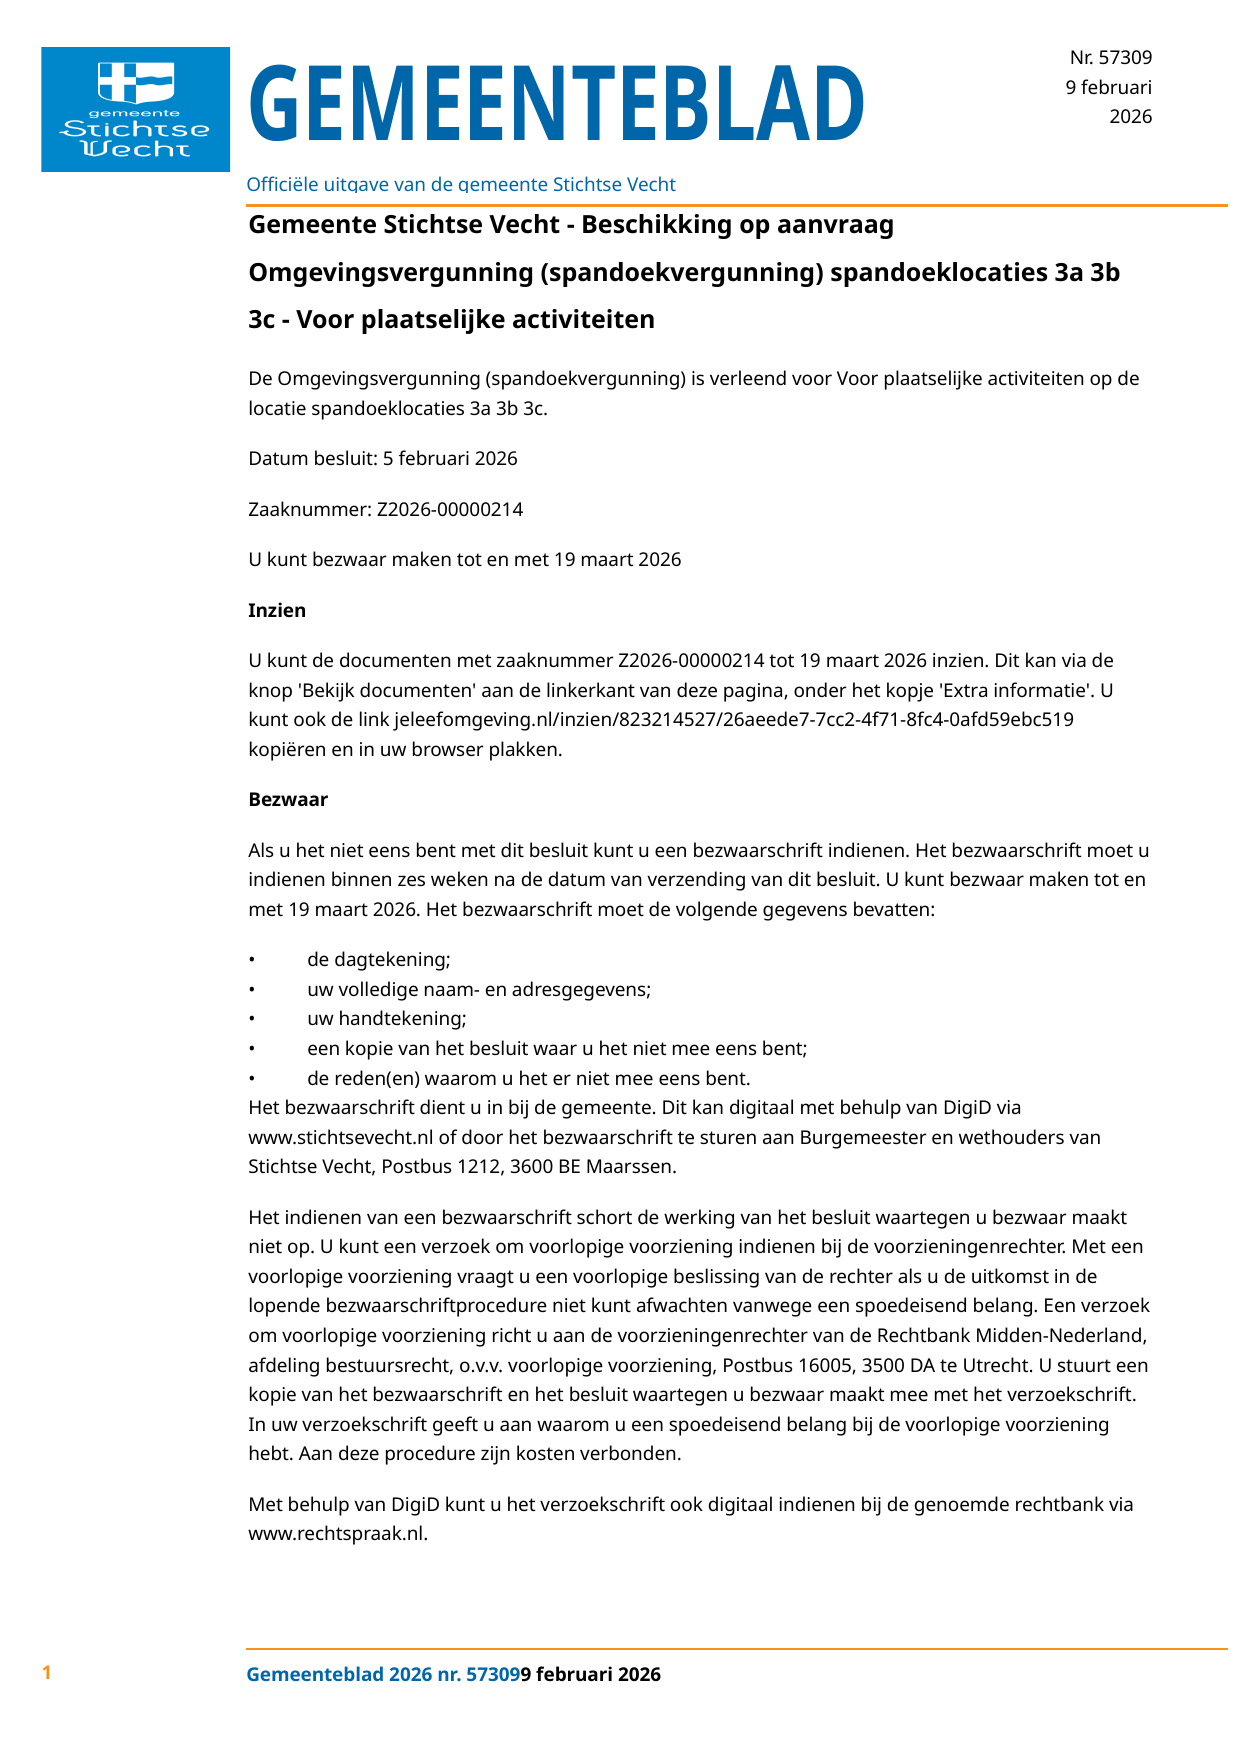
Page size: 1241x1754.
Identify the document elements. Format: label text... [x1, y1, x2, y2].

text Inzien [248, 597, 1152, 622]
text Gemeente Stichtse Vecht - Beschikking op aanvraag Omgevingsvergunning (spandoekvergunning) spandoeklocaties 3a 3b 3c - Voor plaatselijke activiteiten [248, 207, 1152, 336]
text Datum besluit: 5 februari 2026 [248, 446, 1152, 471]
list uw handtekening; [248, 1006, 1152, 1031]
picture [99, 63, 135, 101]
picture [137, 63, 174, 103]
text De Omgevingsvergunning (spandoekvergunning) is verleend voor Voor plaatselijke activiteiten op de locatie spandoeklocaties 3a 3b 3c. [248, 366, 1152, 421]
list uw volledige naam- en adresgegevens; [248, 976, 1152, 1002]
text U kunt de documenten met zaaknummer Z2026-00000214 tot 19 maart 2026 inzien. Dit kan via de knop 'Bekijk documenten' aan de linkerkant van deze pagina, onder het kopje 'Extra informatie'. U kunt ook de link jeleefomgeving.nl/inzien/823214527/26aeede7-7cc2-4f71-8fc4-0afd59ebc519 kopiëren en in uw browser plakken. [248, 647, 1152, 762]
text Het bezwaarschrift dient u in bij de gemeente. Dit kan digitaal met behulp van DigiD via www.stichtsevecht.nl of door het bezwaarschrift te sturen aan Burgemeester en wethouders van Stichtse Vecht, Postbus 1212, 3600 BE Maarssen. [248, 1094, 1152, 1179]
text U kunt bezwaar maken tot en met 19 maart 2026 [248, 546, 1152, 572]
text Het indienen van een bezwaarschrift schort de werking van het besluit waartegen u bezwaar maakt niet op. U kunt een verzoek om voorlopige voorziening indienen bij de voorzieningenrechter. Met een voorlopige voorziening vraagt u een voorlopige beslissing van de rechter als u de uitkomst in de lopende bezwaarschriftprocedure niet kunt afwachten vanwege een spoedeisend belang. Een verzoek om voorlopige voorziening richt u aan de voorzieningenrechter van de Rechtbank Midden-Nederland, afdeling bestuursrecht, o.v.v. voorlopige voorziening, Postbus 16005, 3500 DA te Utrecht. U stuurt een kopie van het bezwaarschrift en het besluit waartegen u bezwaar maakt mee met het verzoekschrift. In uw verzoekschrift geeft u aan waarom u een spoedeisend belang bij de voorlopige voorziening hebt. Aan deze procedure zijn kosten verbonden. [248, 1204, 1152, 1466]
text Als u het niet eens bent met dit besluit kunt u een bezwaarschrift indienen. Het bezwaarschrift moet u indienen binnen zes weken na de datum van verzending van dit besluit. U kunt bezwaar maken tot en met 19 maart 2026. Het bezwaarschrift moet de volgende gegevens bevatten: [248, 837, 1152, 922]
list een kopie van het besluit waar u het niet mee eens bent; [248, 1035, 1152, 1061]
text Zaaknummer: Z2026-00000214 [248, 496, 1152, 522]
list de reden(en) waarom u het er niet mee eens bent. [248, 1065, 1152, 1090]
text Met behulp van DigiD kunt u het verzoekschrift ook digitaal indienen bij de genoemde rechtbank via www.rechtspraak.nl. [248, 1491, 1152, 1546]
text Bezwaar [248, 786, 1152, 812]
list de dagtekening; [248, 946, 1152, 972]
